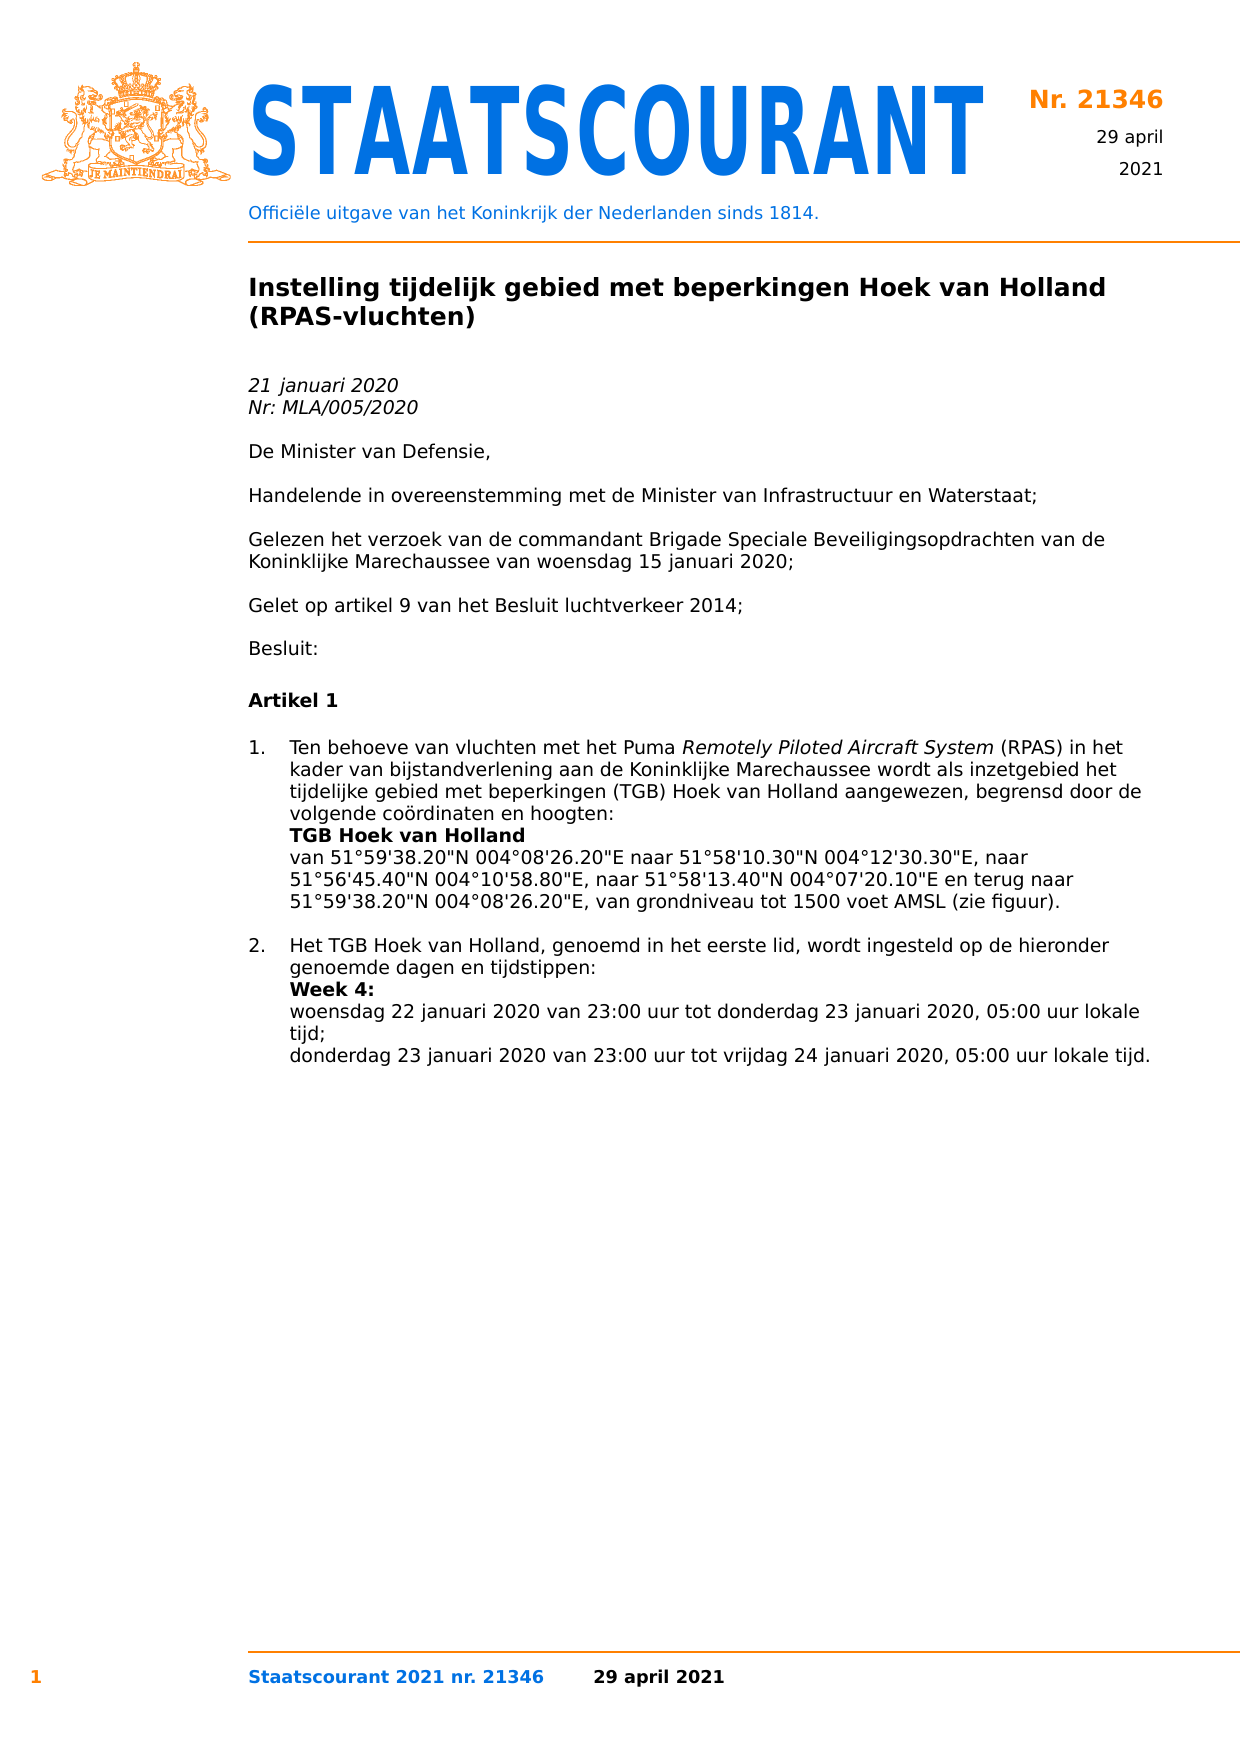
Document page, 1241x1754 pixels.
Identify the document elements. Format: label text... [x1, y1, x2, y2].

text Besluit: [248, 638, 1163, 660]
subtitle Instelling tijdelijk gebied met beperkingen Hoek van Holland (RPAS-vluchten) [248, 273, 1163, 331]
subtitle Artikel 1 [248, 690, 1163, 712]
text TGB Hoek van Holland [289, 825, 1163, 847]
table_cell Officiële uitgave van het Koninkrijk der Nederlanden sinds 1814. [248, 203, 1240, 241]
text van 51°59'38.20"N 004°08'26.20"E naar 51°58'10.30"N 004°12'30.30"E, naar 51°56'45.40"N 004°10'58.80"E, naar 51°58'13.40"N 004°07'20.10"E en terug naar 51°59'38.20"N 004°08'26.20"E, van grondniveau tot 1500 voet AMSL (zie figuur). [289, 847, 1163, 913]
text Gelezen het verzoek van de commandant Brigade Speciale Beveiligingsopdrachten van de Koninklijke Marechaussee van woensdag 15 januari 2020; [248, 529, 1163, 573]
text woensdag 22 januari 2020 van 23:00 uur tot donderdag 23 januari 2020, 05:00 uur lokale tijd; [289, 1001, 1163, 1045]
table_header Nr. 21346 [998, 62, 1240, 121]
picture [41, 62, 231, 186]
table_cell 2021 [998, 153, 1240, 203]
table_header STAATSCOURANT [248, 62, 998, 203]
text Week 4: [289, 979, 1163, 1001]
text De Minister van Defensie, [248, 441, 1163, 463]
table_cell 29 april [998, 121, 1240, 153]
text Gelet op artikel 9 van het Besluit luchtverkeer 2014; [248, 594, 1163, 616]
text 2. Het TGB Hoek van Holland, genoemd in het eerste lid, wordt ingesteld op de hieronder genoemde dagen en tijdstippen: [248, 935, 1163, 979]
text 1. Ten behoeve van vluchten met het Puma Remotely Piloted Aircraft System (RPAS) in het kader van bijstandverlening aan de Koninklijke Marechaussee wordt als inzetgebied het tijdelijke gebied met beperkingen (TGB) Hoek van Holland aangewezen, begrensd door de volgende coördinaten en hoogten: [248, 737, 1163, 825]
text Nr: MLA/005/2020 [248, 397, 1163, 419]
text 21 januari 2020 [248, 375, 1163, 397]
text Handelende in overeenstemming met de Minister van Infrastructuur en Waterstaat; [248, 485, 1163, 507]
table_header [25, 62, 248, 241]
text donderdag 23 januari 2020 van 23:00 uur tot vrijdag 24 januari 2020, 05:00 uur lokale tijd. [289, 1045, 1163, 1067]
